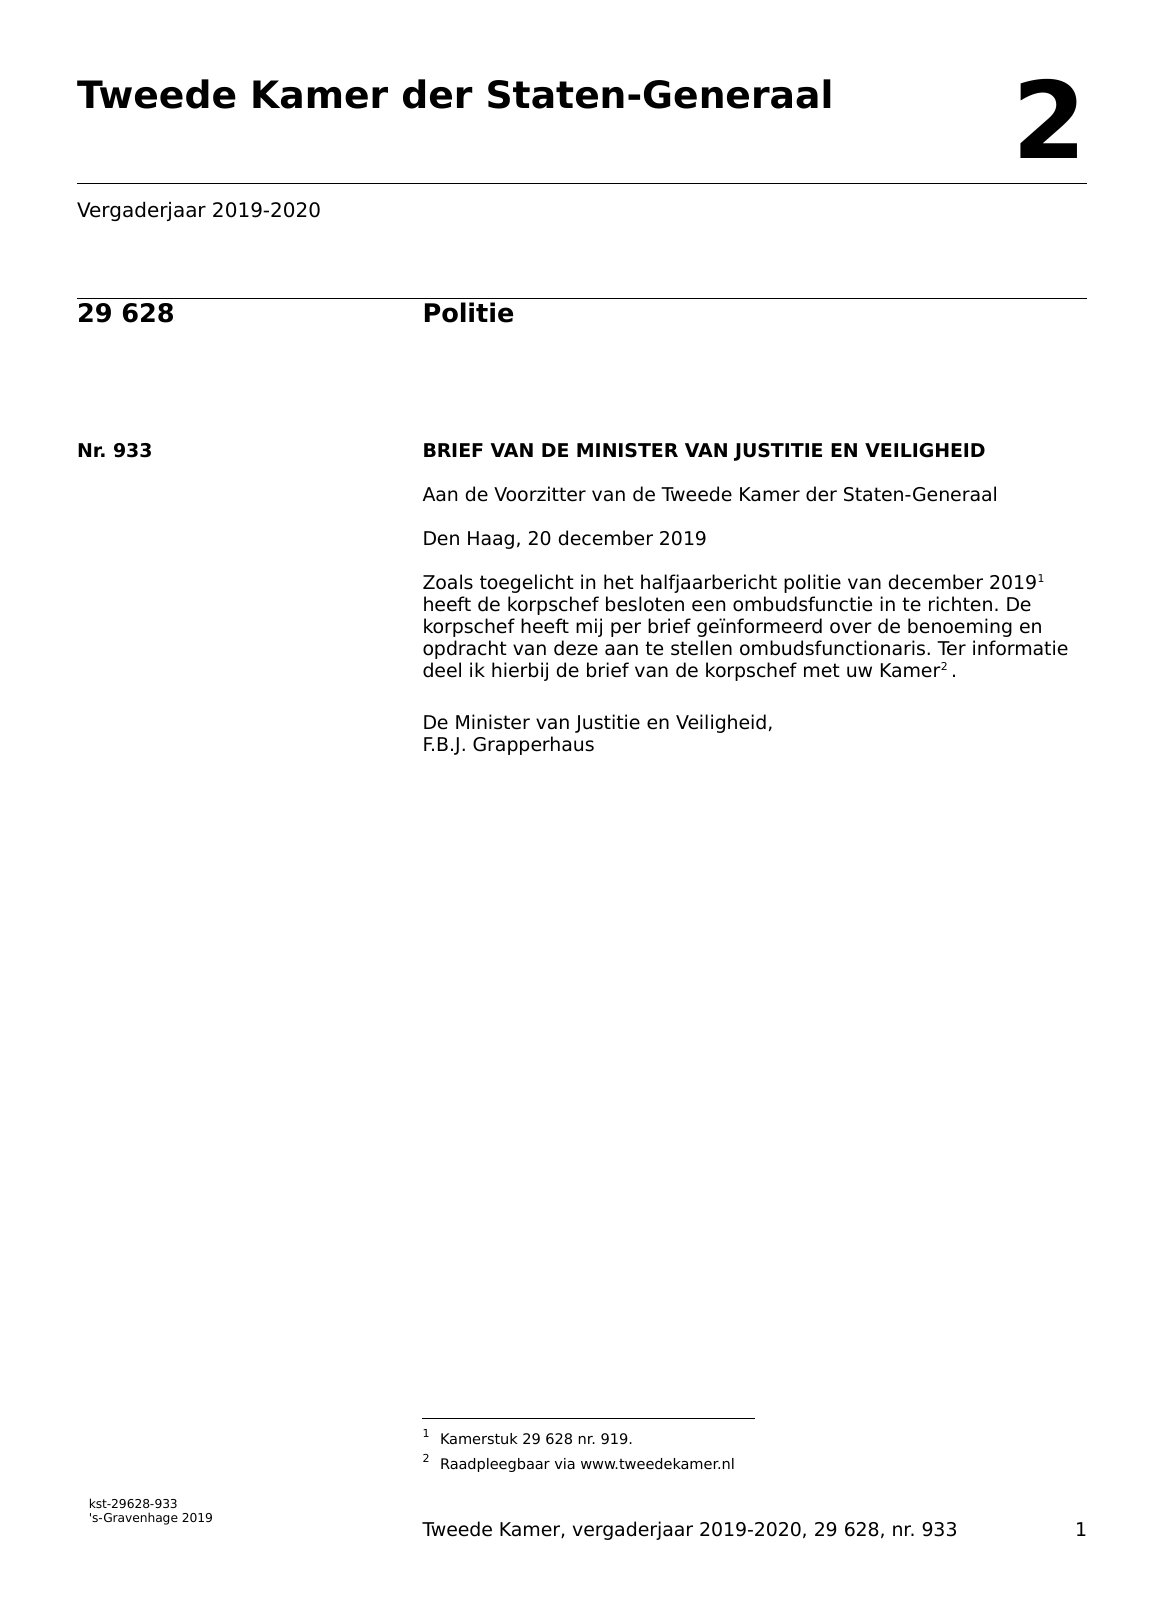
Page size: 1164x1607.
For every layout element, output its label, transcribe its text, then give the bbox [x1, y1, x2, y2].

text kst-29628-933 [88, 1497, 323, 1511]
table_header 2 [886, 59, 1087, 183]
table_header Tweede Kamer der Staten-Generaal [77, 59, 886, 183]
subtitle Nr. 933 BRIEF VAN DE MINISTER VAN JUSTITIE EN VEILIGHEID [77, 440, 1087, 462]
table_cell Vergaderjaar 2019-2020 [77, 184, 1087, 298]
text Zoals toegelicht in het halfjaarbericht politie van december 2019 heeft de korpschef besloten een ombudsfunctie in te richten. De korpschef heeft mij per brief geïnformeerd over de benoeming en opdracht van deze aan te stellen ombudsfunctionaris. Ter informatie deel ik hierbij de brief van de korpschef met uw Kamer. [422, 572, 1087, 682]
text Aan de Voorzitter van de Tweede Kamer der Staten-Generaal [422, 484, 1087, 506]
text Kamerstuk 29 628 nr. 919. [422, 1427, 1087, 1449]
subtitle 29 628 Politie [77, 299, 1087, 329]
text Den Haag, 20 december 2019 [422, 528, 1087, 550]
text Raadpleegbaar via www.tweedekamer.nl [422, 1452, 1087, 1474]
text 's-Gravenhage 2019 [88, 1511, 323, 1525]
text De Minister van Justitie en Veiligheid, F.B.J. Grapperhaus [422, 712, 1087, 756]
